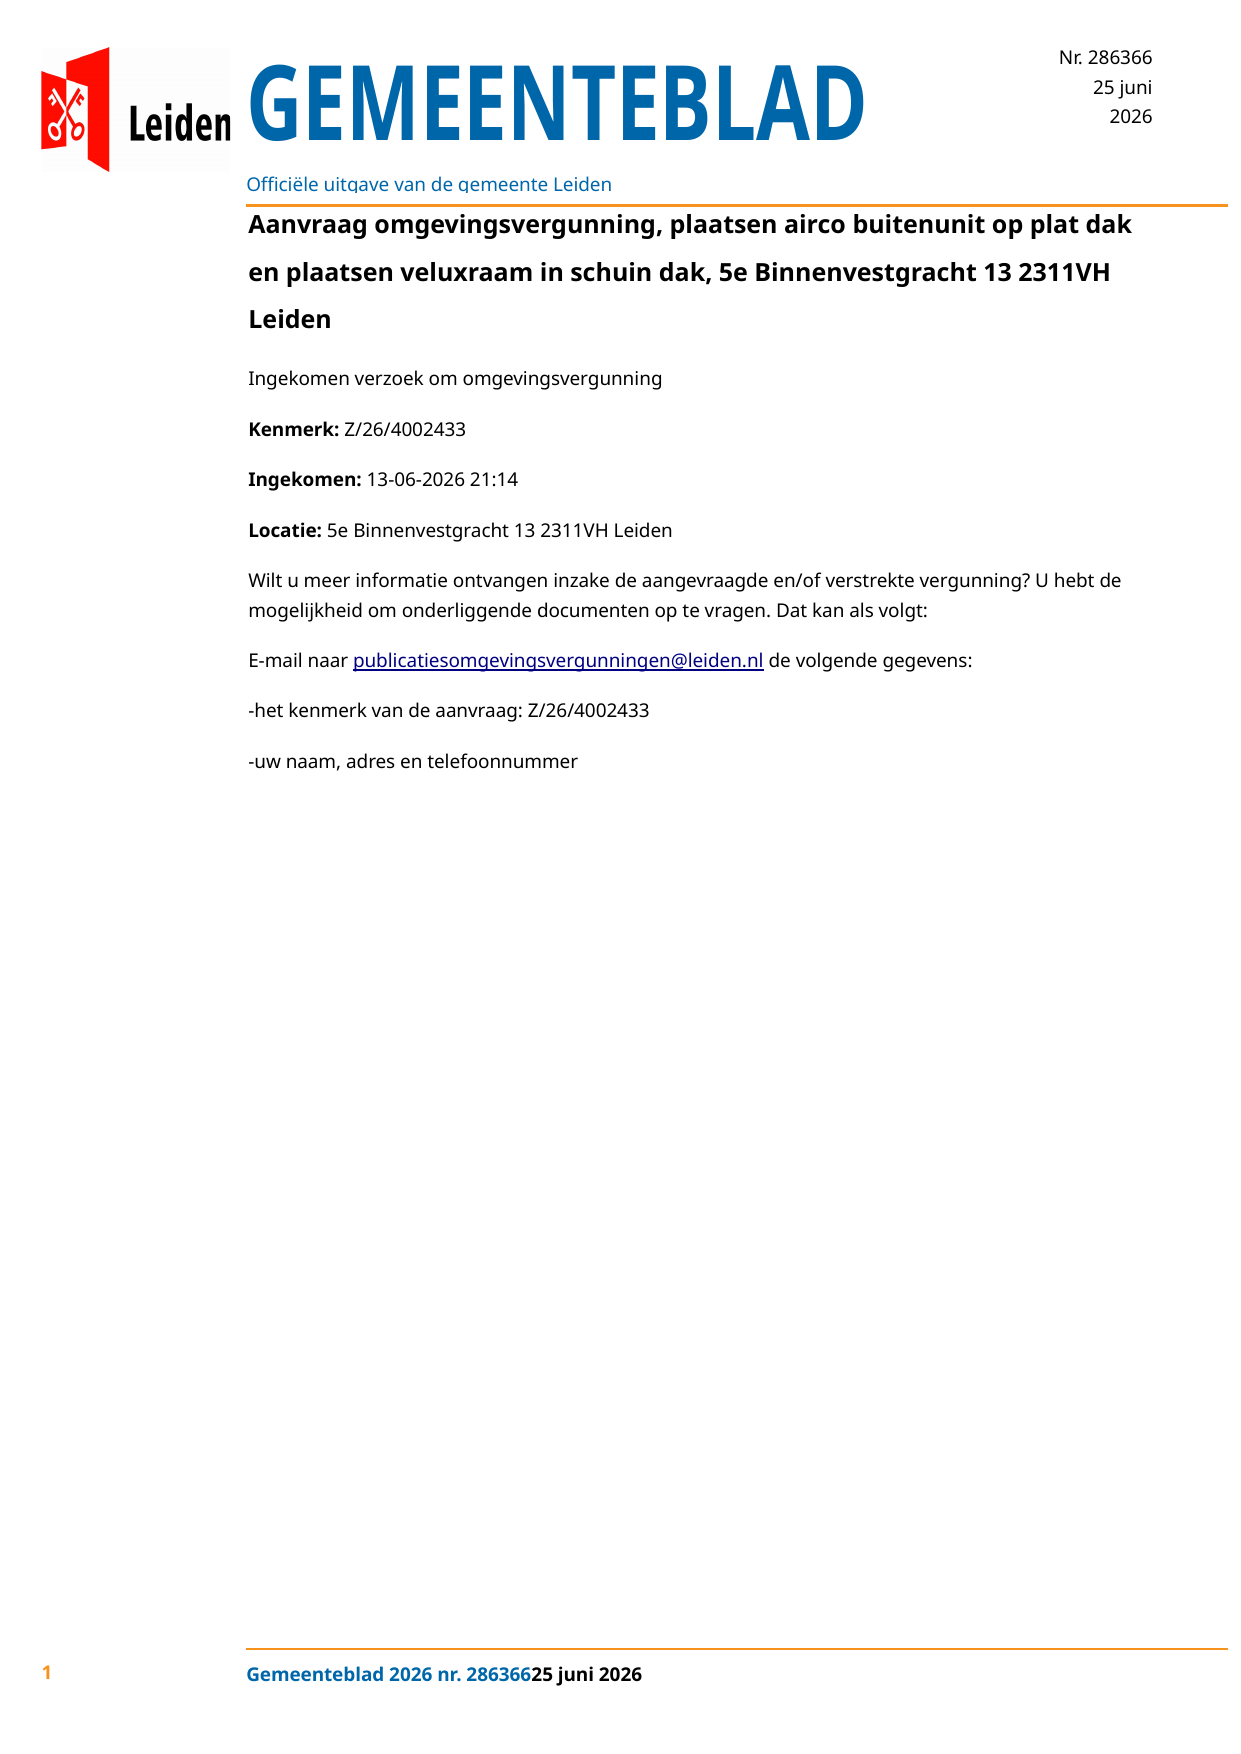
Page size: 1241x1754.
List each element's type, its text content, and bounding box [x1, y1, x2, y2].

text Locatie: 5e Binnenvestgracht 13 2311VH Leiden [248, 517, 1152, 542]
text Ingekomen verzoek om omgevingsvergunning [248, 366, 1152, 391]
text Kenmerk: Z/26/4002433 [248, 416, 1152, 442]
text Ingekomen: 13-06-2026 21:14 [248, 466, 1152, 492]
text Aanvraag omgevingsvergunning, plaatsen airco buitenunit op plat dak en plaatsen veluxraam in schuin dak, 5e Binnenvestgracht 13 2311VH Leiden [248, 207, 1152, 336]
text E-mail naar publicatiesomgevingsvergunningen@leiden.nl de volgende gegevens: [248, 647, 1152, 673]
text Wilt u meer informatie ontvangen inzake de aangevraagde en/of verstrekte vergunning? U hebt de mogelijkheid om onderliggende documenten op te vragen. Dat kan als volgt: [248, 567, 1152, 622]
text -uw naam, adres en telefoonnummer [248, 748, 1152, 774]
picture [41, 47, 231, 172]
text -het kenmerk van de aanvraag: Z/26/4002433 [248, 698, 1152, 723]
